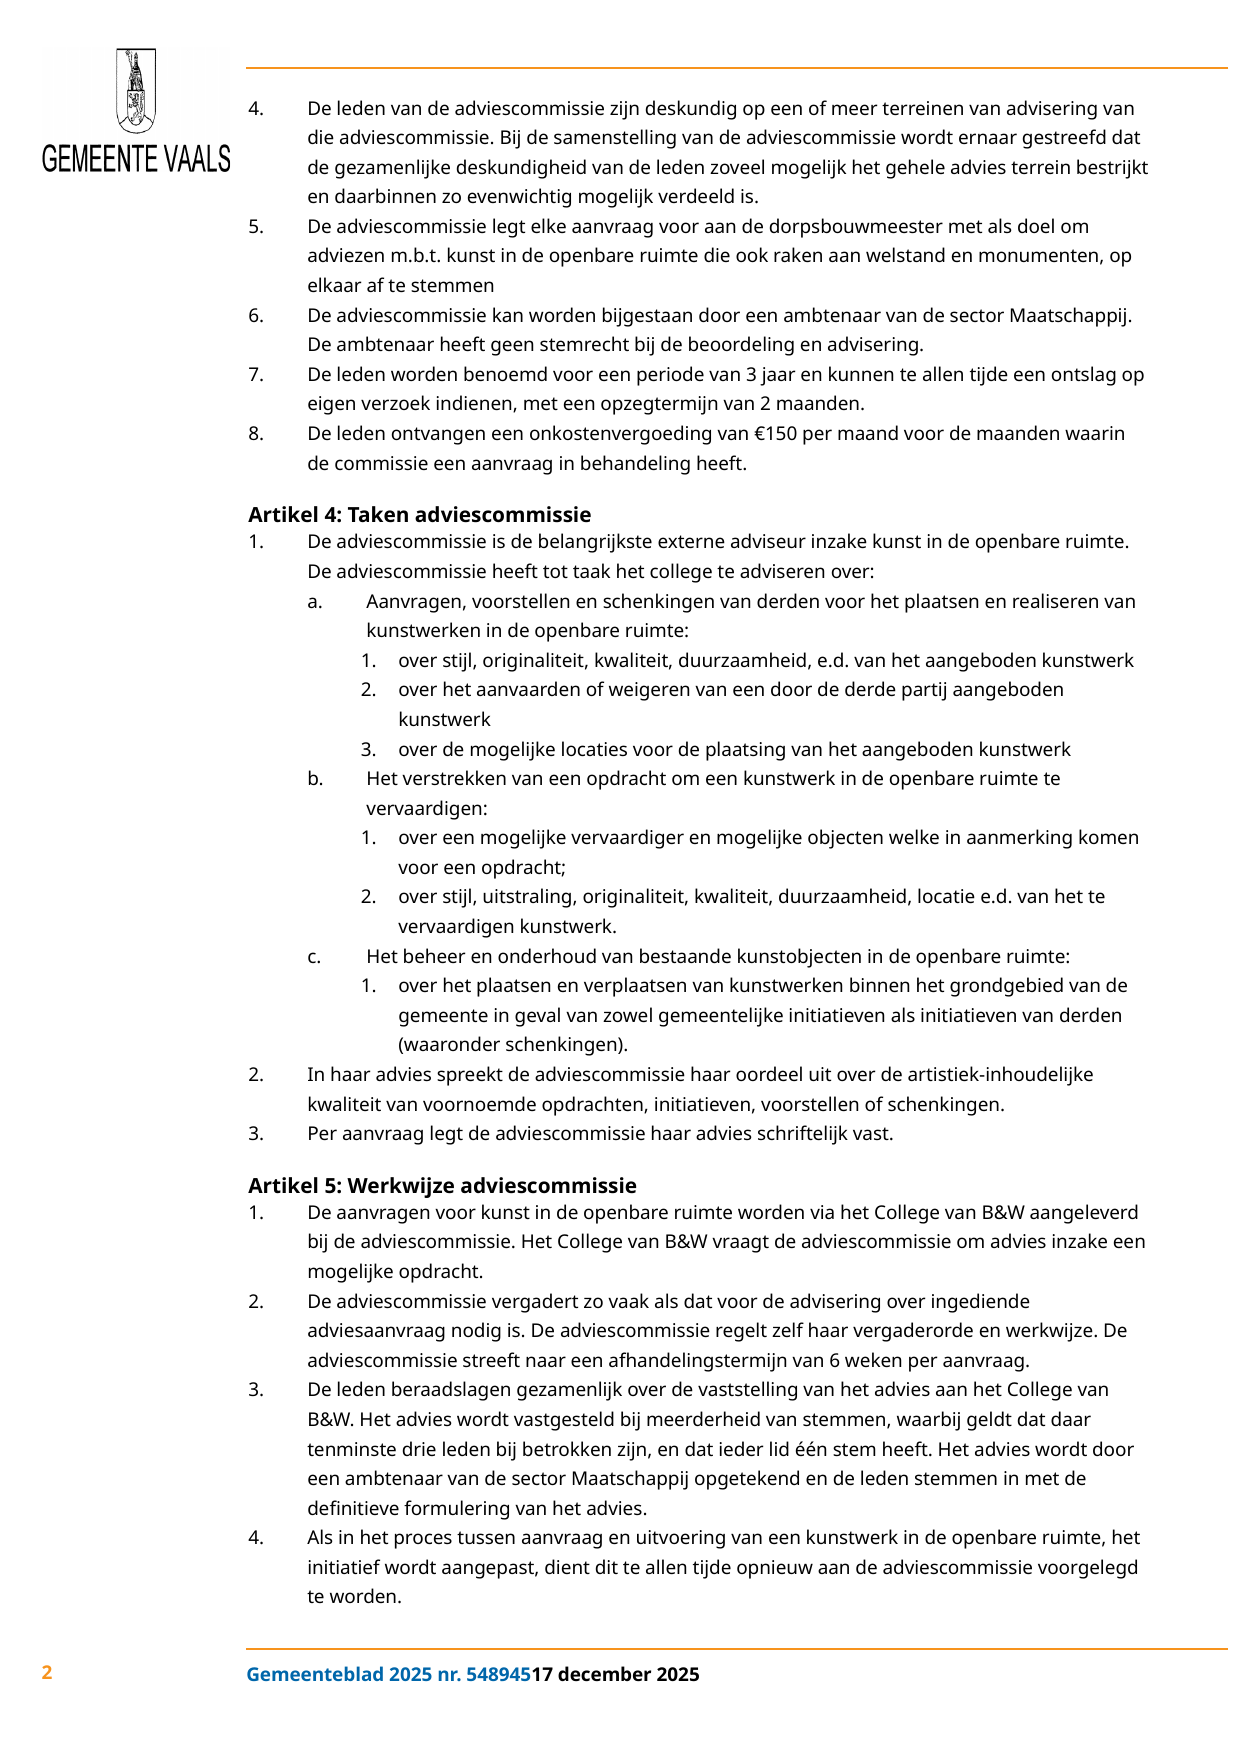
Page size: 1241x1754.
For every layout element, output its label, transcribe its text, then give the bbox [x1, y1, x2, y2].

list Het verstrekken van een opdracht om een kunstwerk in de openbare ruimte te vervaardigen: [307, 765, 1152, 821]
list De adviescommissie legt elke aanvraag voor aan de dorpsbouwmeester met als doel om adviezen m.b.t. kunst in de openbare ruimte die ook raken aan welstand en monumenten, op elkaar af te stemmen [248, 213, 1152, 298]
list over een mogelijke vervaardiger en mogelijke objecten welke in aanmerking komen voor een opdracht; [361, 824, 1152, 880]
list De leden ontvangen een onkostenvergoeding van €150 per maand voor de maanden waarin de commissie een aanvraag in behandeling heeft. [248, 420, 1152, 476]
list over het plaatsen en verplaatsen van kunstwerken binnen het grondgebied van de gemeente in geval van zowel gemeentelijke initiatieven als initiatieven van derden (waaronder schenkingen). [361, 972, 1152, 1057]
list De aanvragen voor kunst in de openbare ruimte worden via het College van B&W aangeleverd bij de adviescommissie. Het College van B&W vraagt de adviescommissie om advies inzake een mogelijke opdracht. [248, 1199, 1152, 1284]
list Het beheer en onderhoud van bestaande kunstobjecten in de openbare ruimte: [307, 943, 1152, 968]
list De leden beraadslagen gezamenlijk over de vaststelling van het advies aan het College van B&W. Het advies wordt vastgesteld bij meerderheid van stemmen, waarbij geldt dat daar tenminste drie leden bij betrokken zijn, en dat ieder lid één stem heeft. Het advies wordt door een ambtenaar van de sector Maatschappij opgetekend en de leden stemmen in met de definitieve formulering van het advies. [248, 1377, 1152, 1521]
list De leden van de adviescommissie zijn deskundig op een of meer terreinen van advisering van die adviescommissie. Bij de samenstelling van de adviescommissie wordt ernaar gestreefd dat de gezamenlijke deskundigheid van de leden zoveel mogelijk het gehele advies terrein bestrijkt en daarbinnen zo evenwichtig mogelijk verdeeld is. [248, 95, 1152, 209]
list over de mogelijke locaties voor de plaatsing van het aangeboden kunstwerk [361, 736, 1152, 761]
list In haar advies spreekt de adviescommissie haar oordeel uit over de artistiek-inhoudelijke kwaliteit van voornoemde opdrachten, initiatieven, voorstellen of schenkingen. [248, 1061, 1152, 1116]
list Per aanvraag legt de adviescommissie haar advies schriftelijk vast. [248, 1120, 1152, 1146]
list Als in het proces tussen aanvraag en uitvoering van een kunstwerk in de openbare ruimte, het initiatief wordt aangepast, dient dit te allen tijde opnieuw aan de adviescommissie voorgelegd te worden. [248, 1524, 1152, 1609]
list over stijl, uitstraling, originaliteit, kwaliteit, duurzaamheid, locatie e.d. van het te vervaardigen kunstwerk. [361, 884, 1152, 939]
list over het aanvaarden of weigeren van een door de derde partij aangeboden kunstwerk [361, 677, 1152, 732]
picture [41, 47, 231, 172]
list De adviescommissie vergadert zo vaak als dat voor de advisering over ingediende adviesaanvraag nodig is. De adviescommissie regelt zelf haar vergaderorde en werkwijze. De adviescommissie streeft naar een afhandelingstermijn van 6 weken per aanvraag. [248, 1288, 1152, 1373]
list De adviescommissie is de belangrijkste externe adviseur inzake kunst in de openbare ruimte. De adviescommissie heeft tot taak het college te adviseren over: [248, 529, 1152, 584]
text Artikel 4: Taken adviescommissie [248, 500, 1152, 529]
list Aanvragen, voorstellen en schenkingen van derden voor het plaatsen en realiseren van kunstwerken in de openbare ruimte: [307, 588, 1152, 643]
list De leden worden benoemd voor een periode van 3 jaar en kunnen te allen tijde een ontslag op eigen verzoek indienen, met een opzegtermijn van 2 maanden. [248, 361, 1152, 416]
list De adviescommissie kan worden bijgestaan door een ambtenaar van de sector Maatschappij. De ambtenaar heeft geen stemrecht bij de beoordeling en advisering. [248, 302, 1152, 357]
text Artikel 5: Werkwijze adviescommissie [248, 1171, 1152, 1199]
list over stijl, originaliteit, kwaliteit, duurzaamheid, e.d. van het aangeboden kunstwerk [361, 647, 1152, 673]
